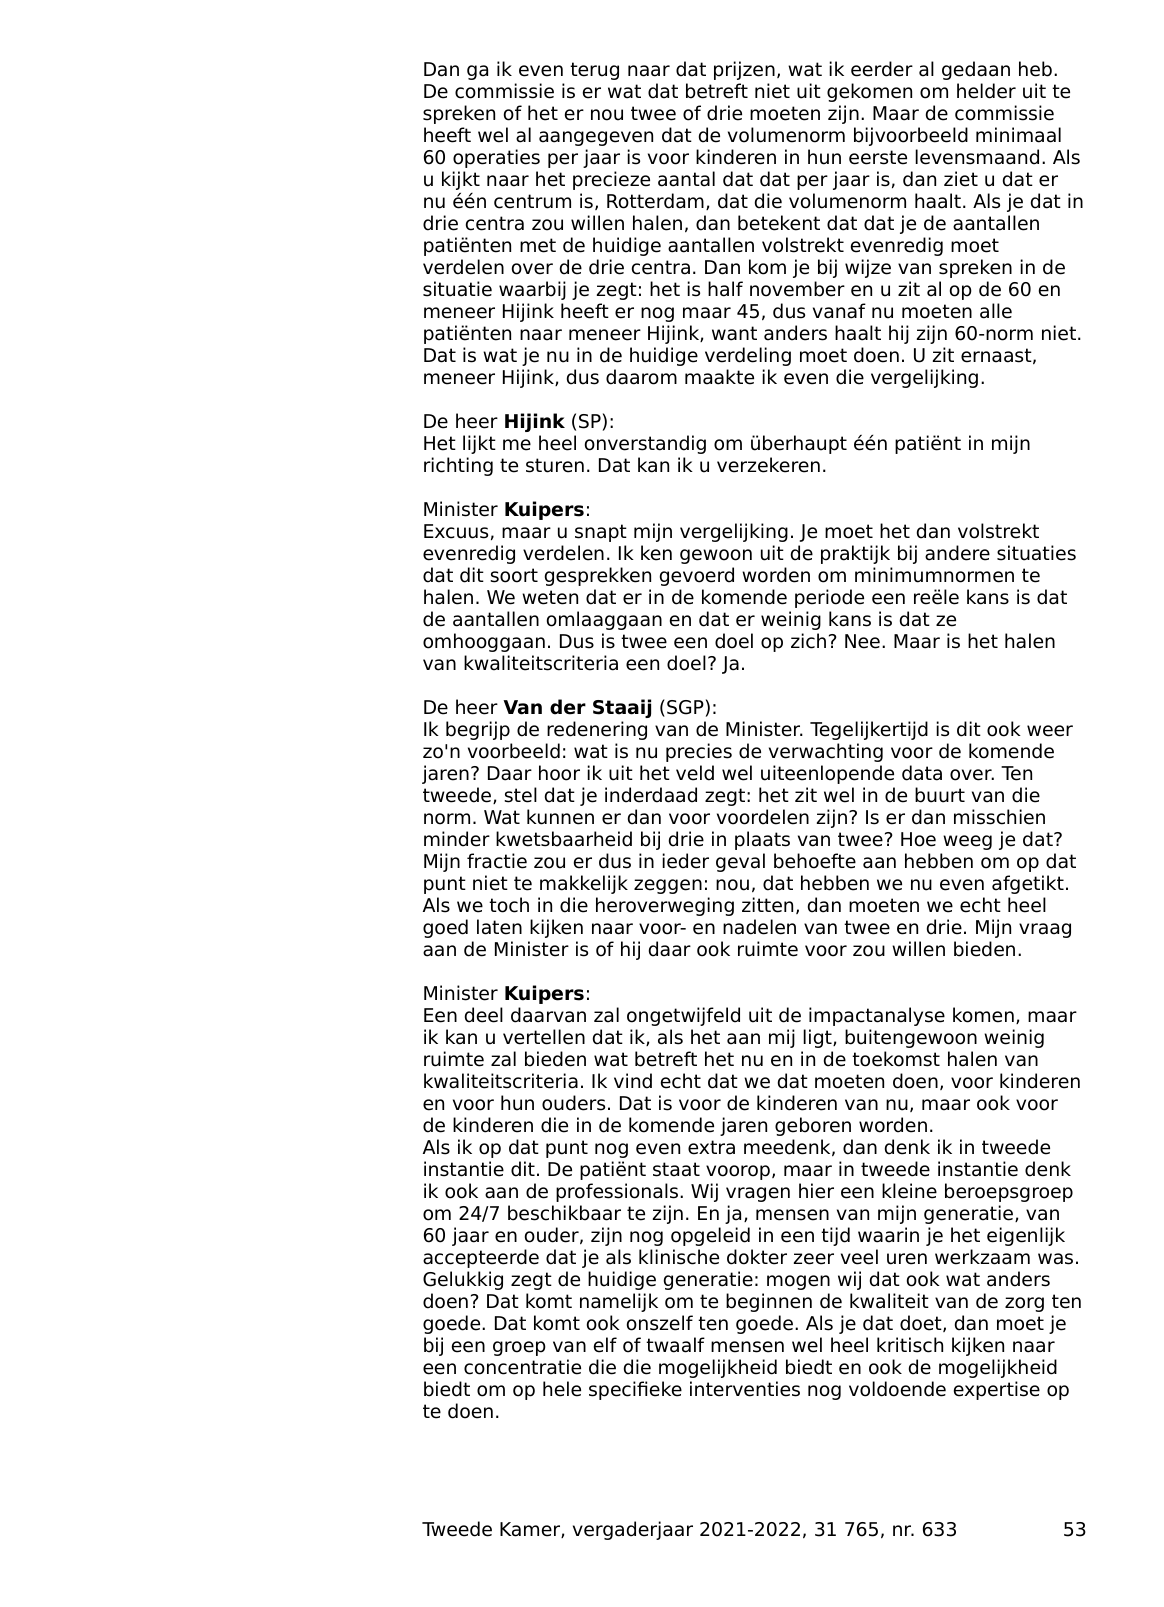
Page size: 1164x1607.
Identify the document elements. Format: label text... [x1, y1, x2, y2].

text Minister Kuipers: [422, 499, 1087, 521]
text Excuus, maar u snapt mijn vergelijking. Je moet het dan volstrekt evenredig verdelen. Ik ken gewoon uit de praktijk bij andere situaties dat dit soort gesprekken gevoerd worden om minimumnormen te halen. We weten dat er in de komende periode een reële kans is dat de aantallen omlaaggaan en dat er weinig kans is dat ze omhooggaan. Dus is twee een doel op zich? Nee. Maar is het halen van kwaliteitscriteria een doel? Ja. [422, 521, 1087, 675]
text Een deel daarvan zal ongetwijfeld uit de impactanalyse komen, maar ik kan u vertellen dat ik, als het aan mij ligt, buitengewoon weinig ruimte zal bieden wat betreft het nu en in de toekomst halen van kwaliteitscriteria. Ik vind echt dat we dat moeten doen, voor kinderen en voor hun ouders. Dat is voor de kinderen van nu, maar ook voor de kinderen die in de komende jaren geboren worden. [422, 1005, 1087, 1137]
text Dan ga ik even terug naar dat prijzen, wat ik eerder al gedaan heb. De commissie is er wat dat betreft niet uit gekomen om helder uit te spreken of het er nou twee of drie moeten zijn. Maar de commissie heeft wel al aangegeven dat de volumenorm bijvoorbeeld minimaal 60 operaties per jaar is voor kinderen in hun eerste levensmaand. Als u kijkt naar het precieze aantal dat dat per jaar is, dan ziet u dat er nu één centrum is, Rotterdam, dat die volumenorm haalt. Als je dat in drie centra zou willen halen, dan betekent dat dat je de aantallen patiënten met de huidige aantallen volstrekt evenredig moet verdelen over de drie centra. Dan kom je bij wijze van spreken in de situatie waarbij je zegt: het is half november en u zit al op de 60 en meneer Hijink heeft er nog maar 45, dus vanaf nu moeten alle patiënten naar meneer Hijink, want anders haalt hij zijn 60-norm niet. Dat is wat je nu in de huidige verdeling moet doen. U zit ernaast, meneer Hijink, dus daarom maakte ik even die vergelijking. [422, 59, 1087, 389]
text De heer Hijink (SP): [422, 411, 1087, 433]
text Minister Kuipers: [422, 983, 1087, 1005]
text Ik begrijp de redenering van de Minister. Tegelijkertijd is dit ook weer zo'n voorbeeld: wat is nu precies de verwachting voor de komende jaren? Daar hoor ik uit het veld wel uiteenlopende data over. Ten tweede, stel dat je inderdaad zegt: het zit wel in de buurt van die norm. Wat kunnen er dan voor voordelen zijn? Is er dan misschien minder kwetsbaarheid bij drie in plaats van twee? Hoe weeg je dat? Mijn fractie zou er dus in ieder geval behoefte aan hebben om op dat punt niet te makkelijk zeggen: nou, dat hebben we nu even afgetikt. Als we toch in die heroverweging zitten, dan moeten we echt heel goed laten kijken naar voor- en nadelen van twee en drie. Mijn vraag aan de Minister is of hij daar ook ruimte voor zou willen bieden. [422, 719, 1087, 961]
text De heer Van der Staaij (SGP): [422, 697, 1087, 719]
text Als ik op dat punt nog even extra meedenk, dan denk ik in tweede instantie dit. De patiënt staat voorop, maar in tweede instantie denk ik ook aan de professionals. Wij vragen hier een kleine beroepsgroep om 24/7 beschikbaar te zijn. En ja, mensen van mijn generatie, van 60 jaar en ouder, zijn nog opgeleid in een tijd waarin je het eigenlijk accepteerde dat je als klinische dokter zeer veel uren werkzaam was. Gelukkig zegt de huidige generatie: mogen wij dat ook wat anders doen? Dat komt namelijk om te beginnen de kwaliteit van de zorg ten goede. Dat komt ook onszelf ten goede. Als je dat doet, dan moet je bij een groep van elf of twaalf mensen wel heel kritisch kijken naar een concentratie die die mogelijkheid biedt en ook de mogelijkheid biedt om op hele specifieke interventies nog voldoende expertise op te doen. [422, 1137, 1087, 1423]
text Het lijkt me heel onverstandig om überhaupt één patiënt in mijn richting te sturen. Dat kan ik u verzekeren. [422, 433, 1087, 477]
